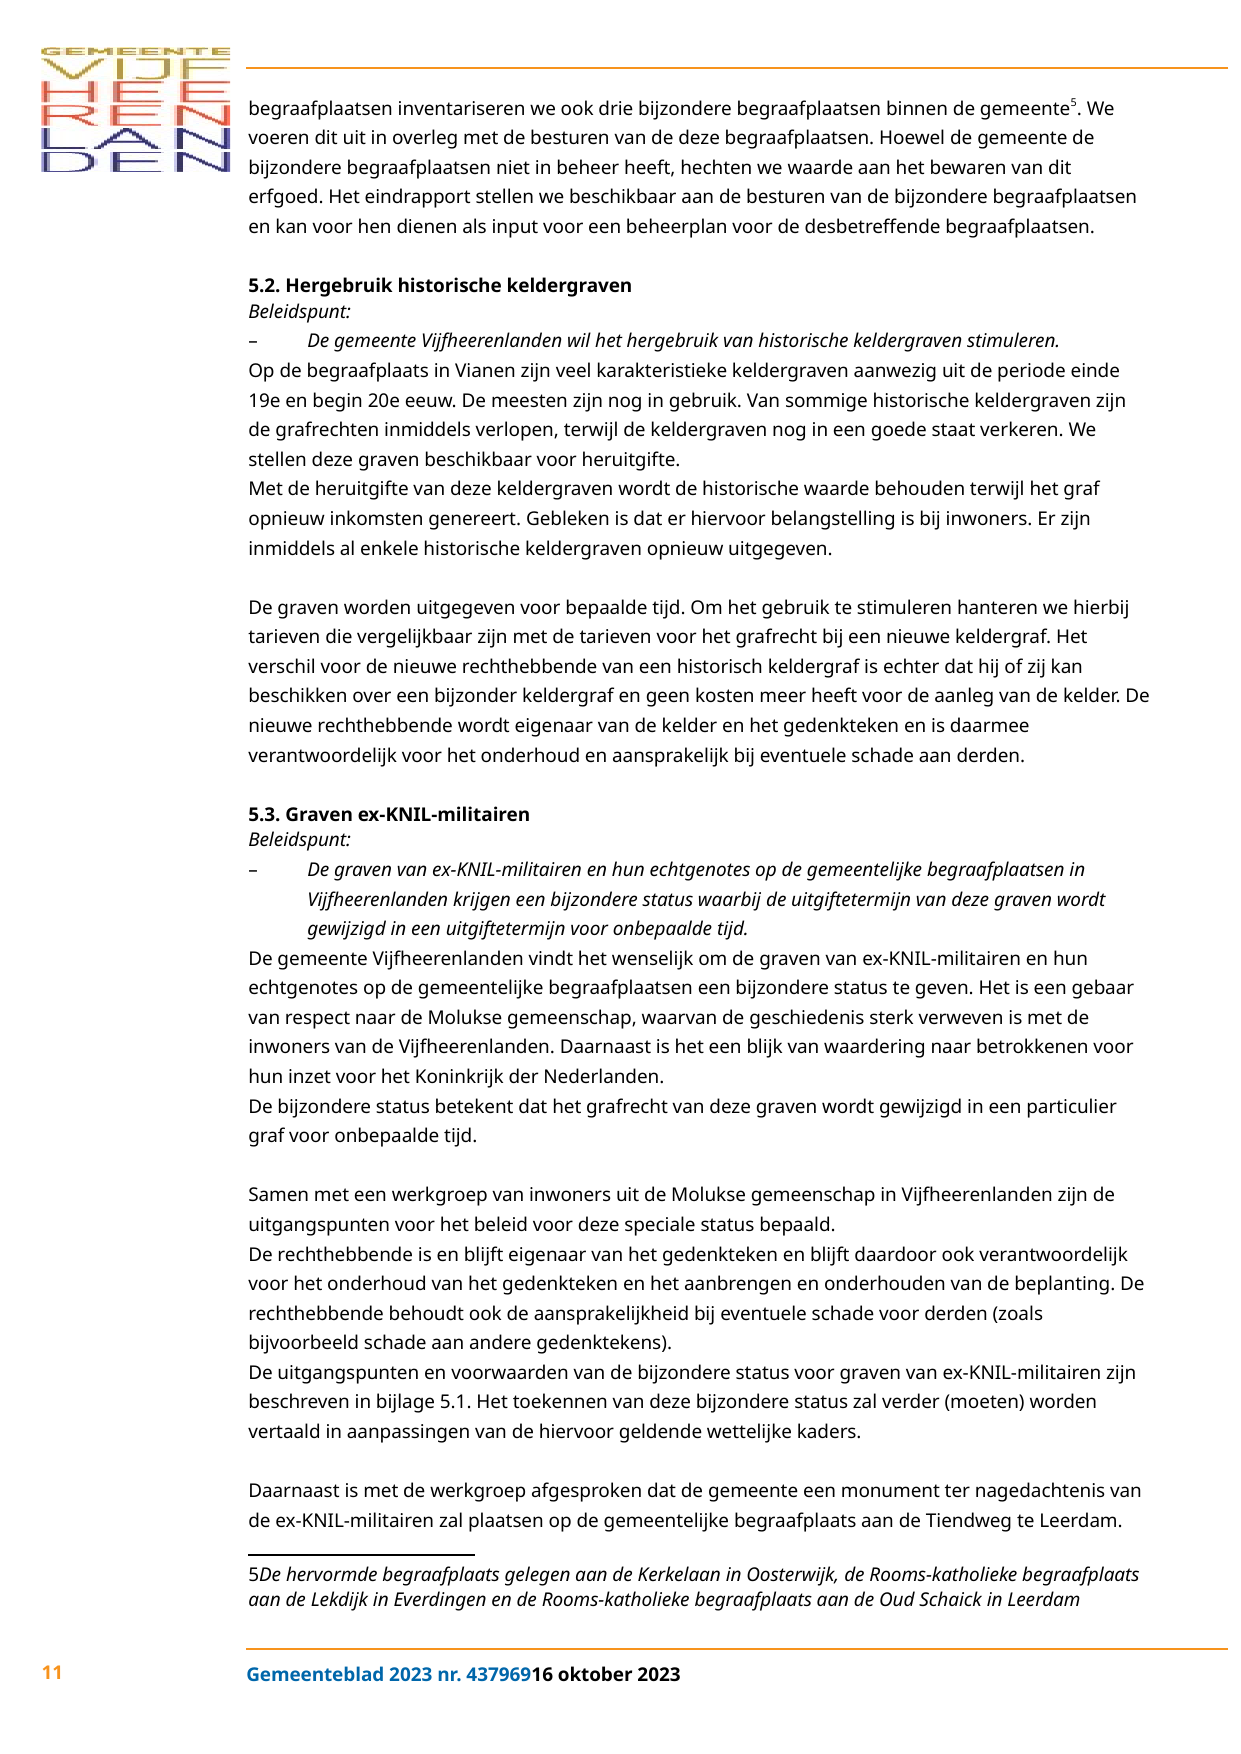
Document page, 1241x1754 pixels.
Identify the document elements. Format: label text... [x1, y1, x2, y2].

text De graven worden uitgegeven voor bepaalde tijd. Om het gebruik te stimuleren hanteren we hierbij tarieven die vergelijkbaar zijn met de tarieven voor het grafrecht bij een nieuwe keldergraf. Het verschil voor de nieuwe rechthebbende van een historisch keldergraf is echter dat hij of zij kan beschikken over een bijzonder keldergraf en geen kosten meer heeft voor de aanleg van de kelder. De nieuwe rechthebbende wordt eigenaar van de kelder en het gedenkteken en is daarmee verantwoordelijk voor het onderhoud en aansprakelijk bij eventuele schade aan derden. [248, 594, 1152, 767]
text Beleidspunt: [248, 298, 1152, 324]
text 5.3. Graven ex-KNIL-militairen [248, 801, 1152, 827]
text De bijzondere status betekent dat het grafrecht van deze graven wordt gewijzigd in een particulier graf voor onbepaalde tijd. [248, 1093, 1152, 1148]
text De rechthebbende is en blijft eigenaar van het gedenkteken en blijft daardoor ook verantwoordelijk voor het onderhoud van het gedenkteken en het aanbrengen en onderhouden van de beplanting. De rechthebbende behoudt ook de aansprakelijkheid bij eventuele schade voor derden (zoals bijvoorbeeld schade aan andere gedenktekens). [248, 1241, 1152, 1355]
text De uitgangspunten en voorwaarden van de bijzondere status voor graven van ex-KNIL-militairen zijn beschreven in bijlage 5.1. Het toekennen van deze bijzondere status zal verder (moeten) worden vertaald in aanpassingen van de hiervoor geldende wettelijke kaders. [248, 1359, 1152, 1444]
text De hervormde begraafplaats gelegen aan de Kerkelaan in Oosterwijk, de Rooms-katholieke begraafplaats aan de Lekdijk in Everdingen en de Rooms-katholieke begraafplaats aan de Oud Schaick in Leerdam [248, 1561, 1152, 1612]
text 5.2. Hergebruik historische keldergraven [248, 272, 1152, 298]
text De gemeente Vijfheerenlanden vindt het wenselijk om de graven van ex-KNIL-militairen en hun echtgenotes op de gemeentelijke begraafplaatsen een bijzondere status te geven. Het is een gebaar van respect naar de Molukse gemeenschap, waarvan de geschiedenis sterk verweven is met de inwoners van de Vijfheerenlanden. Daarnaast is het een blijk van waardering naar betrokkenen voor hun inzet voor het Koninkrijk der Nederlanden. [248, 945, 1152, 1089]
list De gemeente Vijfheerenlanden wil het hergebruik van historische keldergraven stimuleren. [248, 328, 1152, 353]
picture [41, 47, 231, 172]
text Beleidspunt: [248, 827, 1152, 852]
text begraafplaatsen inventariseren we ook drie bijzondere begraafplaatsen binnen de gemeente. We voeren dit uit in overleg met de besturen van de deze begraafplaatsen. Hoewel de gemeente de bijzondere begraafplaatsen niet in beheer heeft, hechten we waarde aan het bewaren van dit erfgoed. Het eindrapport stellen we beschikbaar aan de besturen van de bijzondere begraafplaatsen en kan voor hen dienen als input voor een beheerplan voor de desbetreffende begraafplaatsen. [248, 95, 1152, 239]
text Met de heruitgifte van deze keldergraven wordt de historische waarde behouden terwijl het graf opnieuw inkomsten genereert. Gebleken is dat er hiervoor belangstelling is bij inwoners. Er zijn inmiddels al enkele historische keldergraven opnieuw uitgegeven. [248, 476, 1152, 560]
text Samen met een werkgroep van inwoners uit de Molukse gemeenschap in Vijfheerenlanden zijn de uitgangspunten voor het beleid voor deze speciale status bepaald. [248, 1182, 1152, 1237]
text Op de begraafplaats in Vianen zijn veel karakteristieke keldergraven aanwezig uit de periode einde 19e en begin 20e eeuw. De meesten zijn nog in gebruik. Van sommige historische keldergraven zijn de grafrechten inmiddels verlopen, terwijl de keldergraven nog in een goede staat verkeren. We stellen deze graven beschikbaar voor heruitgifte. [248, 357, 1152, 472]
text Daarnaast is met de werkgroep afgesproken dat de gemeente een monument ter nagedachtenis van de ex-KNIL-militairen zal plaatsen op de gemeentelijke begraafplaats aan de Tiendweg te Leerdam. [248, 1477, 1152, 1533]
list De graven van ex-KNIL-militairen en hun echtgenotes op de gemeentelijke begraafplaatsen in Vijfheerenlanden krijgen een bijzondere status waarbij de uitgiftetermijn van deze graven wordt gewijzigd in een uitgiftetermijn voor onbepaalde tijd. [248, 856, 1152, 941]
